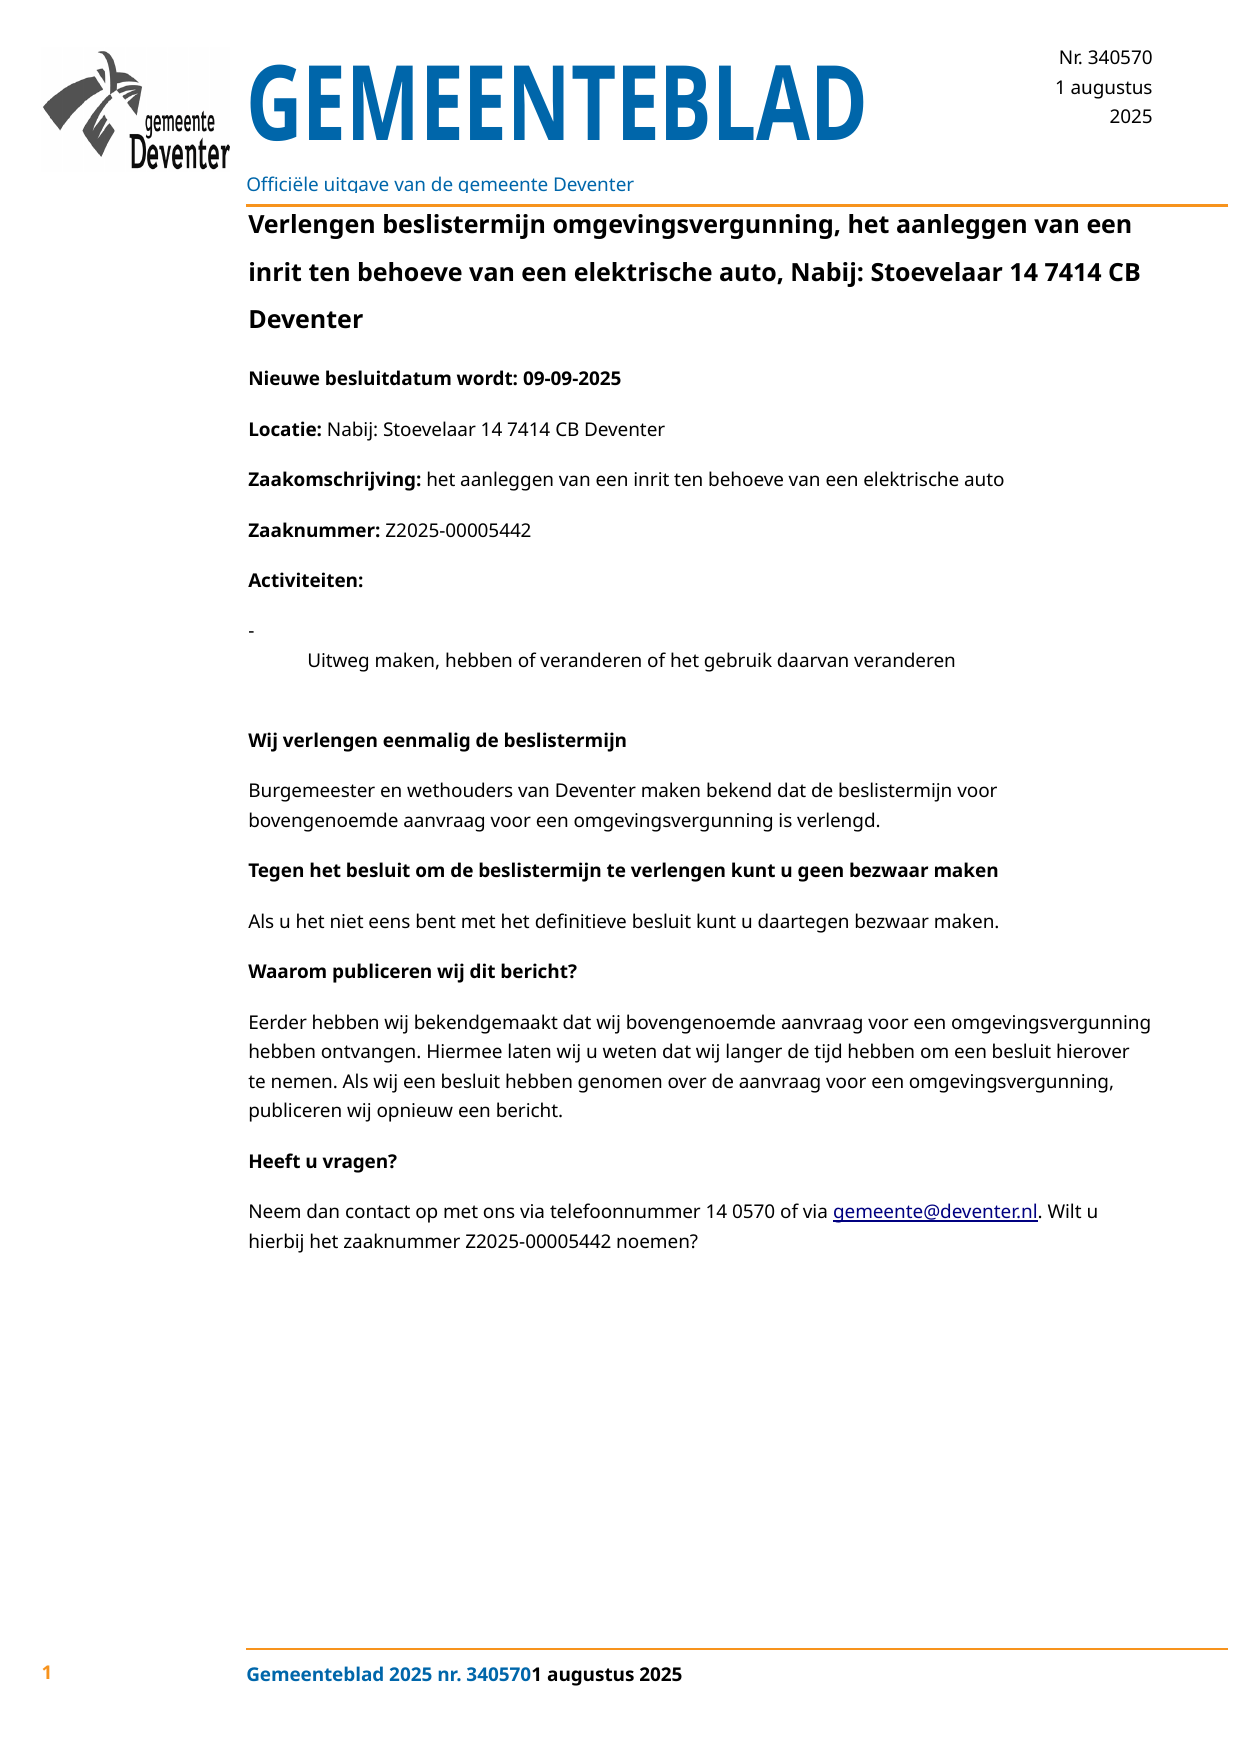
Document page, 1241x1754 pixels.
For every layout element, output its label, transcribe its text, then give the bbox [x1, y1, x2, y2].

picture [41, 47, 231, 172]
text Heeft u vragen? [248, 1148, 1152, 1174]
text Locatie: Nabij: Stoevelaar 14 7414 CB Deventer [248, 416, 1152, 442]
text Als u het niet eens bent met het definitieve besluit kunt u daartegen bezwaar maken. [248, 908, 1152, 934]
text Burgemeester en wethouders van Deventer maken bekend dat de beslistermijn voor bovengenoemde aanvraag voor een omgevingsvergunning is verlengd. [248, 778, 1152, 833]
text Nieuwe besluitdatum wordt: 09-09-2025 [248, 366, 1152, 391]
text Wij verlengen eenmalig de beslistermijn [248, 727, 1152, 753]
text Eerder hebben wij bekendgemaakt dat wij bovengenoemde aanvraag voor een omgevingsvergunning hebben ontvangen. Hiermee laten wij u weten dat wij langer de tijd hebben om een besluit hierover te nemen. Als wij een besluit hebben genomen over de aanvraag voor een omgevingsvergunning, publiceren wij opnieuw een bericht. [248, 1009, 1152, 1123]
text Waarom publiceren wij dit bericht? [248, 958, 1152, 984]
list Uitweg maken, hebben of veranderen of het gebruik daarvan veranderen [248, 647, 1152, 673]
text Zaakomschrijving: het aanleggen van een inrit ten behoeve van een elektrische auto [248, 466, 1152, 492]
text Neem dan contact op met ons via telefoonnummer 14 0570 of via gemeente@deventer.nl. Wilt u hierbij het zaaknummer Z2025-00005442 noemen? [248, 1198, 1152, 1254]
text Verlengen beslistermijn omgevingsvergunning, het aanleggen van een inrit ten behoeve van een elektrische auto, Nabij: Stoevelaar 14 7414 CB Deventer [248, 207, 1152, 336]
text Zaaknummer: Z2025-00005442 [248, 517, 1152, 542]
text Tegen het besluit om de beslistermijn te verlengen kunt u geen bezwaar maken [248, 858, 1152, 883]
text Activiteiten: [248, 567, 1152, 593]
